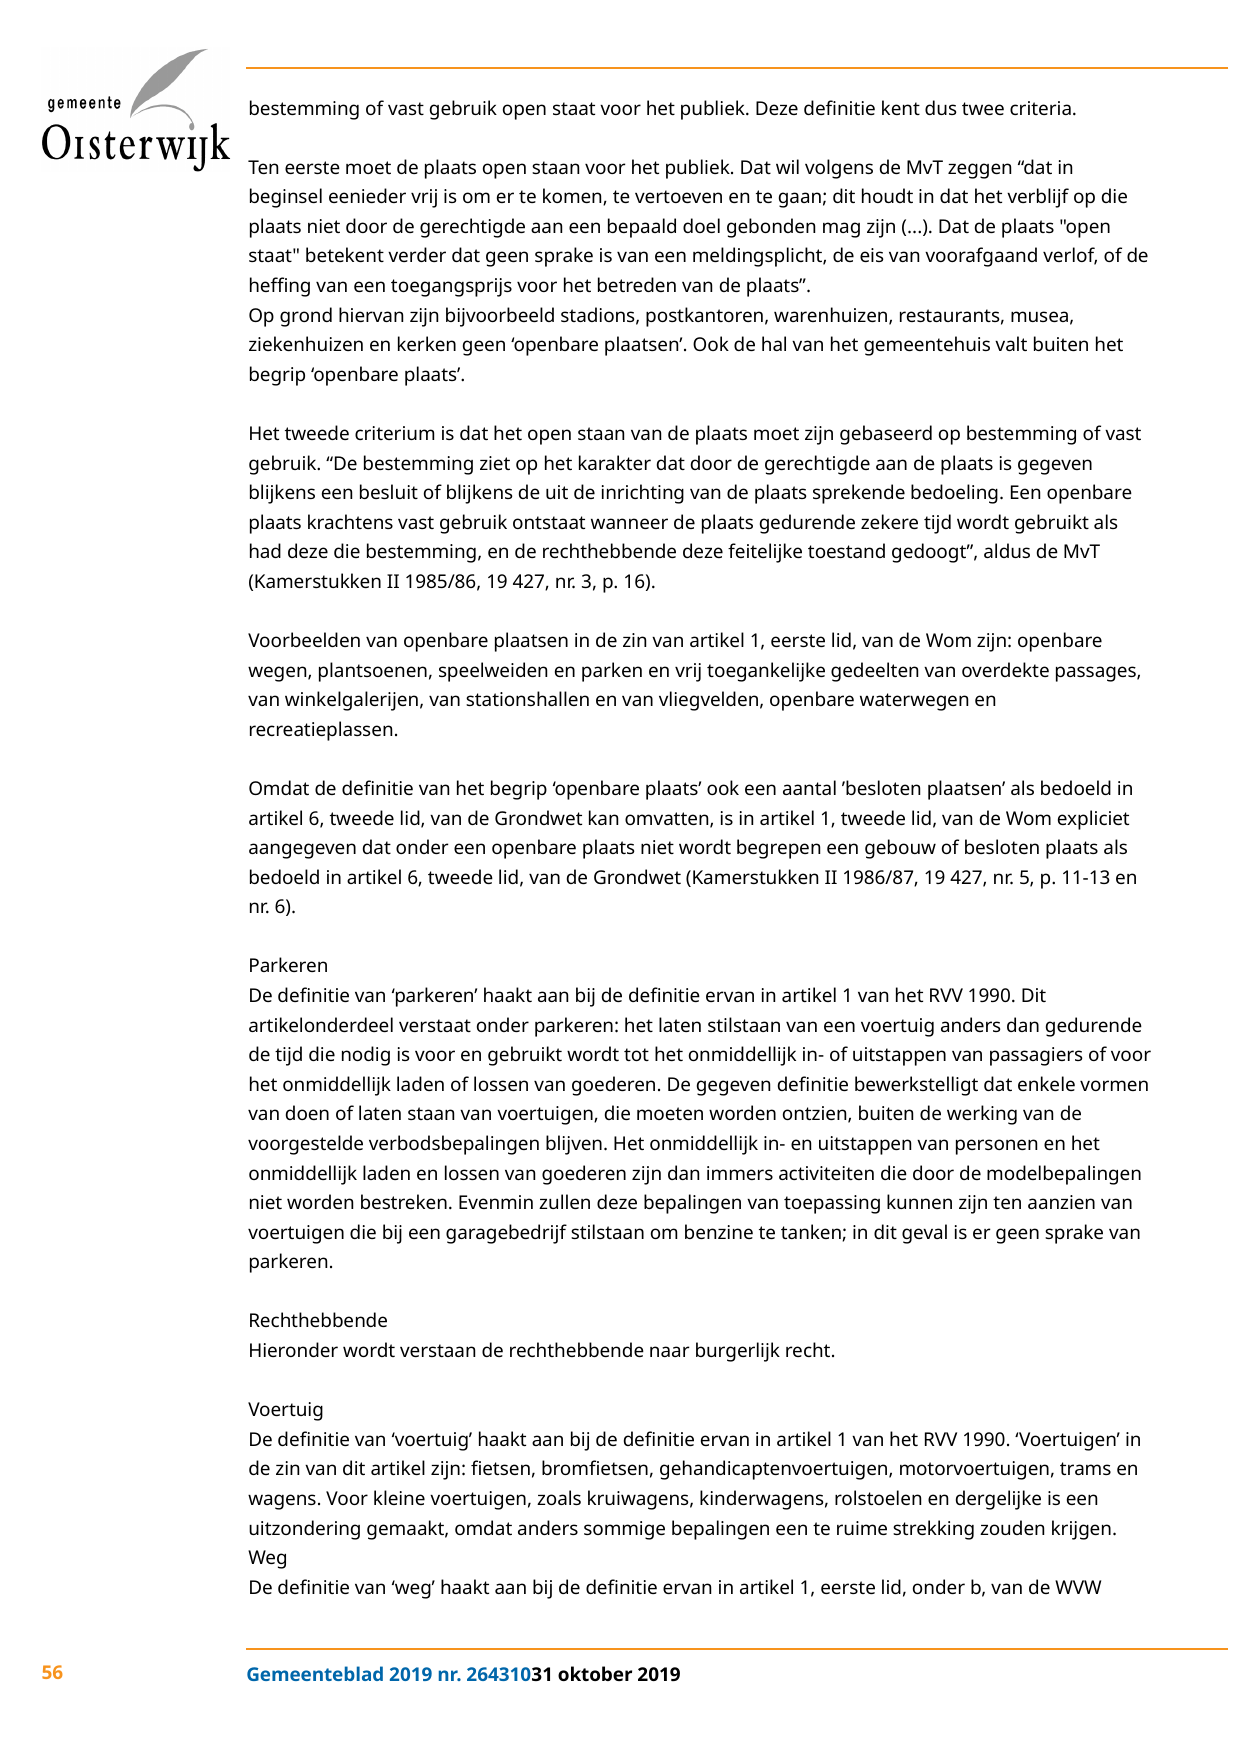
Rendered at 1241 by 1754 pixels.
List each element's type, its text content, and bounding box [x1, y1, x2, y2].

text Voorbeelden van openbare plaatsen in de zin van artikel 1, eerste lid, van de Wom zijn: openbare wegen, plantsoenen, speelweiden en parken en vrij toegankelijke gedeelten van overdekte passages, van winkelgalerijen, van stationshallen en van vliegvelden, openbare waterwegen en recreatieplassen. [248, 627, 1152, 742]
text Weg [248, 1544, 1152, 1570]
text Rechthebbende [248, 1308, 1152, 1333]
text De definitie van ‘weg’ haakt aan bij de definitie ervan in artikel 1, eerste lid, onder b, van de WVW [248, 1574, 1152, 1600]
text Parkeren [248, 953, 1152, 978]
text Voertuig [248, 1396, 1152, 1422]
text De definitie van ‘parkeren’ haakt aan bij de definitie ervan in artikel 1 van het RVV 1990. Dit artikelonderdeel verstaat onder parkeren: het laten stilstaan van een voertuig anders dan gedurende de tijd die nodig is voor en gebruikt wordt tot het onmiddellijk in- of uitstappen van passagiers of voor het onmiddellijk laden of lossen van goederen. De gegeven definitie bewerkstelligt dat enkele vormen van doen of laten staan van voertuigen, die moeten worden ontzien, buiten de werking van de voorgestelde verbodsbepalingen blijven. Het onmiddellijk in- en uitstappen van personen en het onmiddellijk laden en lossen van goederen zijn dan immers activiteiten die door de modelbepalingen niet worden bestreken. Evenmin zullen deze bepalingen van toepassing kunnen zijn ten aanzien van voertuigen die bij een garagebedrijf stilstaan om benzine te tanken; in dit geval is er geen sprake van parkeren. [248, 982, 1152, 1274]
text Op grond hiervan zijn bijvoorbeeld stadions, postkantoren, warenhuizen, restaurants, musea, ziekenhuizen en kerken geen ‘openbare plaatsen’. Ook de hal van het gemeentehuis valt buiten het begrip ‘openbare plaats’. [248, 302, 1152, 387]
picture [41, 47, 231, 172]
text Het tweede criterium is dat het open staan van de plaats moet zijn gebaseerd op bestemming of vast gebruik. “De bestemming ziet op het karakter dat door de gerechtigde aan de plaats is gegeven blijkens een besluit of blijkens de uit de inrichting van de plaats sprekende bedoeling. Een openbare plaats krachtens vast gebruik ontstaat wanneer de plaats gedurende zekere tijd wordt gebruikt als had deze die bestemming, en de rechthebbende deze feitelijke toestand gedoogt”, aldus de MvT (Kamerstukken II 1985/86, 19 427, nr. 3, p. 16). [248, 420, 1152, 594]
text bestemming of vast gebruik open staat voor het publiek. Deze definitie kent dus twee criteria. [248, 95, 1152, 121]
text Omdat de definitie van het begrip ‘openbare plaats’ ook een aantal ’besloten plaatsen’ als bedoeld in artikel 6, tweede lid, van de Grondwet kan omvatten, is in artikel 1, tweede lid, van de Wom expliciet aangegeven dat onder een openbare plaats niet wordt begrepen een gebouw of besloten plaats als bedoeld in artikel 6, tweede lid, van de Grondwet (Kamerstukken II 1986/87, 19 427, nr. 5, p. 11-13 en nr. 6). [248, 775, 1152, 919]
text Ten eerste moet de plaats open staan voor het publiek. Dat wil volgens de MvT zeggen “dat in beginsel eenieder vrij is om er te komen, te vertoeven en te gaan; dit houdt in dat het verblijf op die plaats niet door de gerechtigde aan een bepaald doel gebonden mag zijn (...). Dat de plaats "open staat" betekent verder dat geen sprake is van een meldingsplicht, de eis van voorafgaand verlof, of de heffing van een toegangsprijs voor het betreden van de plaats”. [248, 154, 1152, 298]
text Hieronder wordt verstaan de rechthebbende naar burgerlijk recht. [248, 1337, 1152, 1363]
text De definitie van ‘voertuig’ haakt aan bij de definitie ervan in artikel 1 van het RVV 1990. ‘Voertuigen’ in de zin van dit artikel zijn: fietsen, bromfietsen, gehandicaptenvoertuigen, motorvoertuigen, trams en wagens. Voor kleine voertuigen, zoals kruiwagens, kinderwagens, rolstoelen en dergelijke is een uitzondering gemaakt, omdat anders sommige bepalingen een te ruime strekking zouden krijgen. [248, 1426, 1152, 1541]
